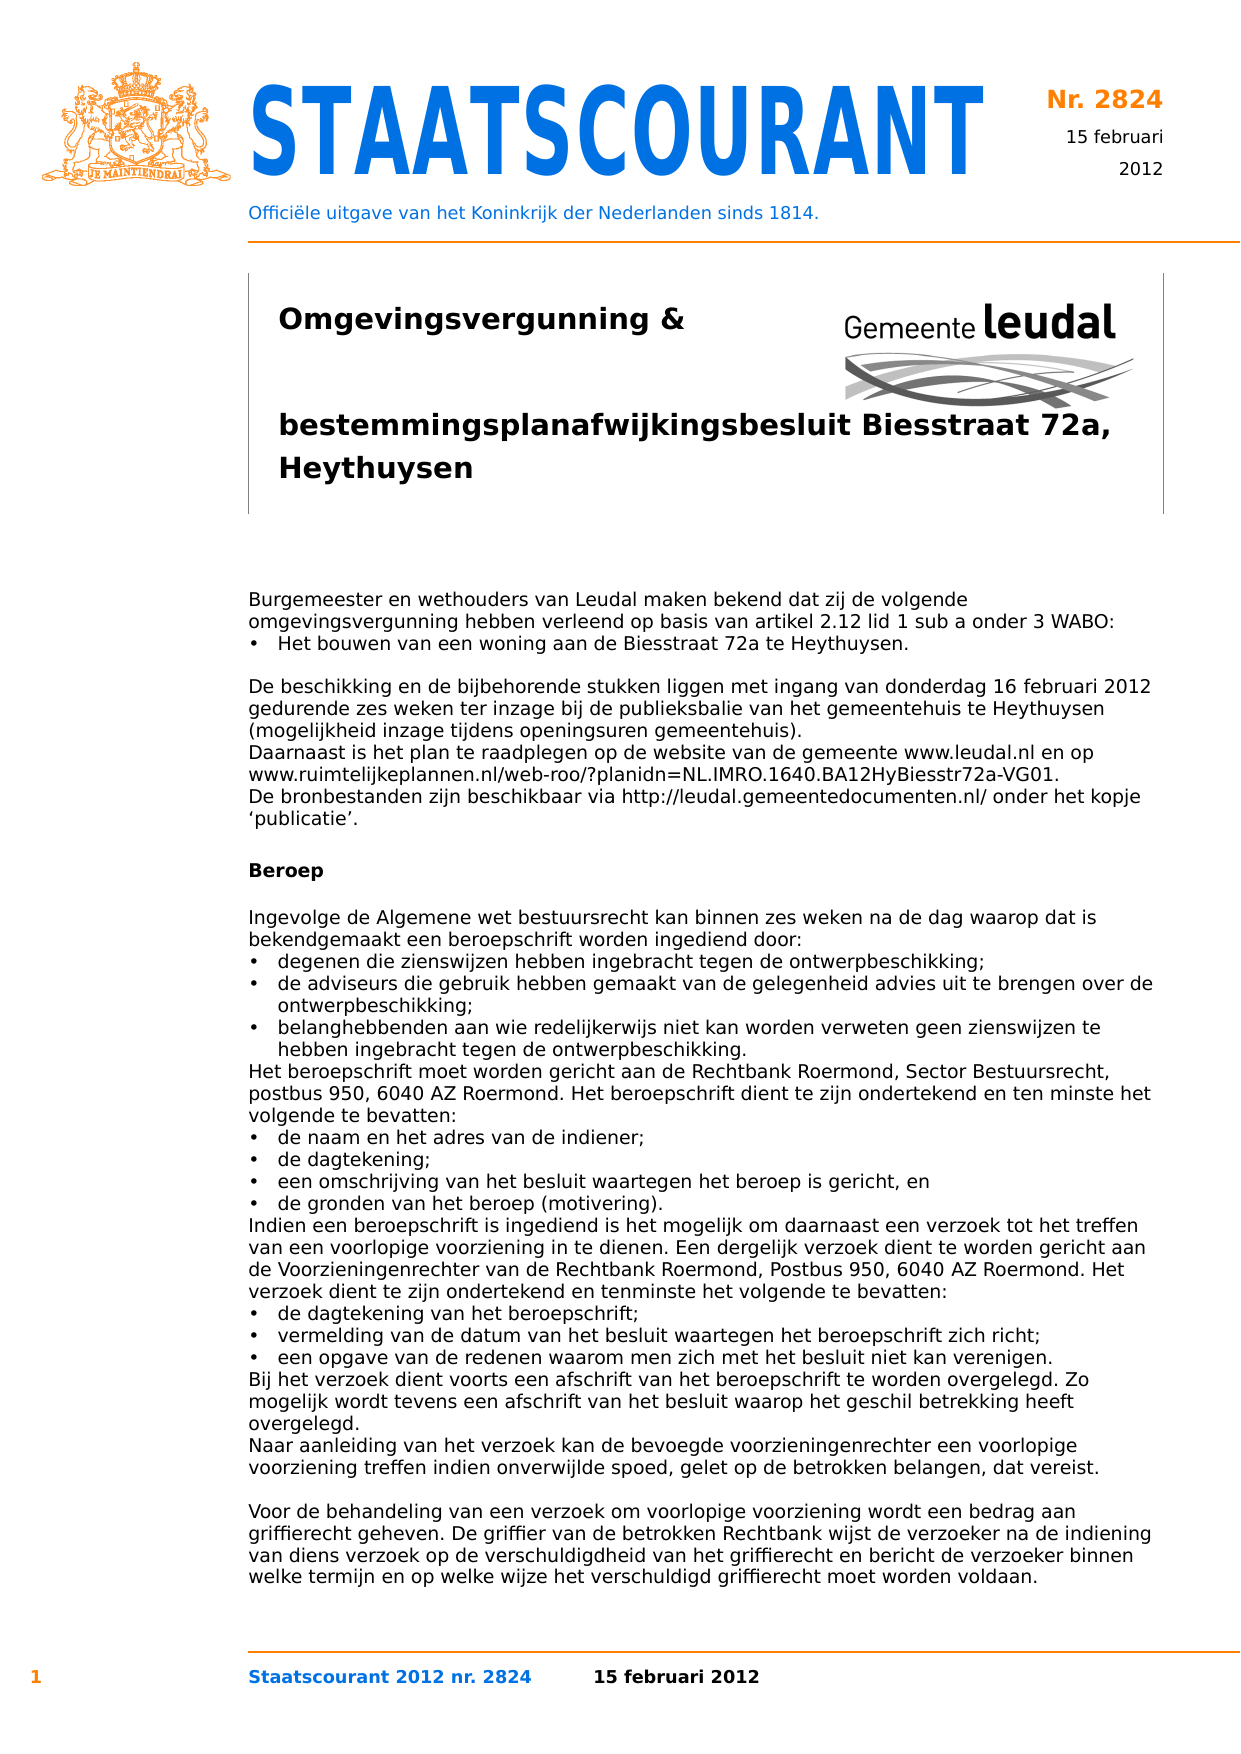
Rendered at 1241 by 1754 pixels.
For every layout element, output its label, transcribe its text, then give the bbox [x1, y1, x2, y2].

table_header [25, 62, 248, 241]
text Bij het verzoek dient voorts een afschrift van het beroepschrift te worden overgelegd. Zo mogelijk wordt tevens een afschrift van het besluit waarop het geschil betrekking heeft overgelegd. [248, 1369, 1163, 1435]
picture [844, 302, 1134, 409]
text Ingevolge de Algemene wet bestuursrecht kan binnen zes weken na de dag waarop dat is bekendgemaakt een beroepschrift worden ingediend door: [248, 907, 1163, 951]
text www.ruimtelijkeplannen.nl/web-roo/?planidn=NL.IMRO.1640.BA12HyBiesstr72a-VG01. [248, 764, 1163, 786]
table_header STAATSCOURANT [248, 62, 998, 203]
text • vermelding van de datum van het besluit waartegen het beroepschrift zich richt; [248, 1325, 1163, 1347]
text Daarnaast is het plan te raadplegen op de website van de gemeente www.leudal.nl en op [248, 742, 1163, 764]
subtitle Omgevingsvergunning & bestemmingsplanafwijkingsbesluit Biesstraat 72a, Heythuysen [249, 273, 1163, 514]
subtitle Beroep [248, 860, 1163, 882]
text • een omschrijving van het besluit waartegen het beroep is gericht, en [248, 1171, 1163, 1193]
table_cell 2012 [998, 153, 1240, 203]
text Naar aanleiding van het verzoek kan de bevoegde voorzieningenrechter een voorlopige voorziening treffen indien onverwijlde spoed, gelet op de betrokken belangen, dat vereist. [248, 1435, 1163, 1479]
text • de gronden van het beroep (motivering). [248, 1193, 1163, 1215]
text • Het bouwen van een woning aan de Biesstraat 72a te Heythuysen. [248, 632, 1163, 654]
table_cell Officiële uitgave van het Koninkrijk der Nederlanden sinds 1814. [248, 203, 1240, 241]
text • degenen die zienswijzen hebben ingebracht tegen de ontwerpbeschikking; [248, 951, 1163, 973]
text • de dagtekening; [248, 1149, 1163, 1171]
text Voor de behandeling van een verzoek om voorlopige voorziening wordt een bedrag aan griffierecht geheven. De griffier van de betrokken Rechtbank wijst de verzoeker na de indiening van diens verzoek op de verschuldigdheid van het griffierecht en bericht de verzoeker binnen welke termijn en op welke wijze het verschuldigd griffierecht moet worden voldaan. [248, 1501, 1163, 1588]
text • belanghebbenden aan wie redelijkerwijs niet kan worden verweten geen zienswijzen te hebben ingebracht tegen de ontwerpbeschikking. [248, 1017, 1163, 1061]
text De bronbestanden zijn beschikbaar via http://leudal.gemeentedocumenten.nl/ onder het kopje ‘publicatie’. [248, 786, 1163, 830]
text Indien een beroepschrift is ingediend is het mogelijk om daarnaast een verzoek tot het treffen van een voorlopige voorziening in te dienen. Een dergelijk verzoek dient te worden gericht aan de Voorzieningenrechter van de Rechtbank Roermond, Postbus 950, 6040 AZ Roermond. Het verzoek dient te zijn ondertekend en tenminste het volgende te bevatten: [248, 1215, 1163, 1303]
table_header Nr. 2824 [998, 62, 1240, 121]
text Het beroepschrift moet worden gericht aan de Rechtbank Roermond, Sector Bestuursrecht, postbus 950, 6040 AZ Roermond. Het beroepschrift dient te zijn ondertekend en ten minste het volgende te bevatten: [248, 1061, 1163, 1127]
text De beschikking en de bijbehorende stukken liggen met ingang van donderdag 16 februari 2012 gedurende zes weken ter inzage bij de publieksbalie van het gemeentehuis te Heythuysen (mogelijkheid inzage tijdens openingsuren gemeentehuis). [248, 676, 1163, 742]
text • de dagtekening van het beroepschrift; [248, 1303, 1163, 1325]
picture [41, 62, 231, 186]
table_cell 15 februari [998, 121, 1240, 153]
text • de adviseurs die gebruik hebben gemaakt van de gelegenheid advies uit te brengen over de ontwerpbeschikking; [248, 973, 1163, 1017]
text • een opgave van de redenen waarom men zich met het besluit niet kan verenigen. [248, 1347, 1163, 1369]
text Burgemeester en wethouders van Leudal maken bekend dat zij de volgende omgevingsvergunning hebben verleend op basis van artikel 2.12 lid 1 sub a onder 3 WABO: [248, 588, 1163, 632]
text • de naam en het adres van de indiener; [248, 1127, 1163, 1149]
